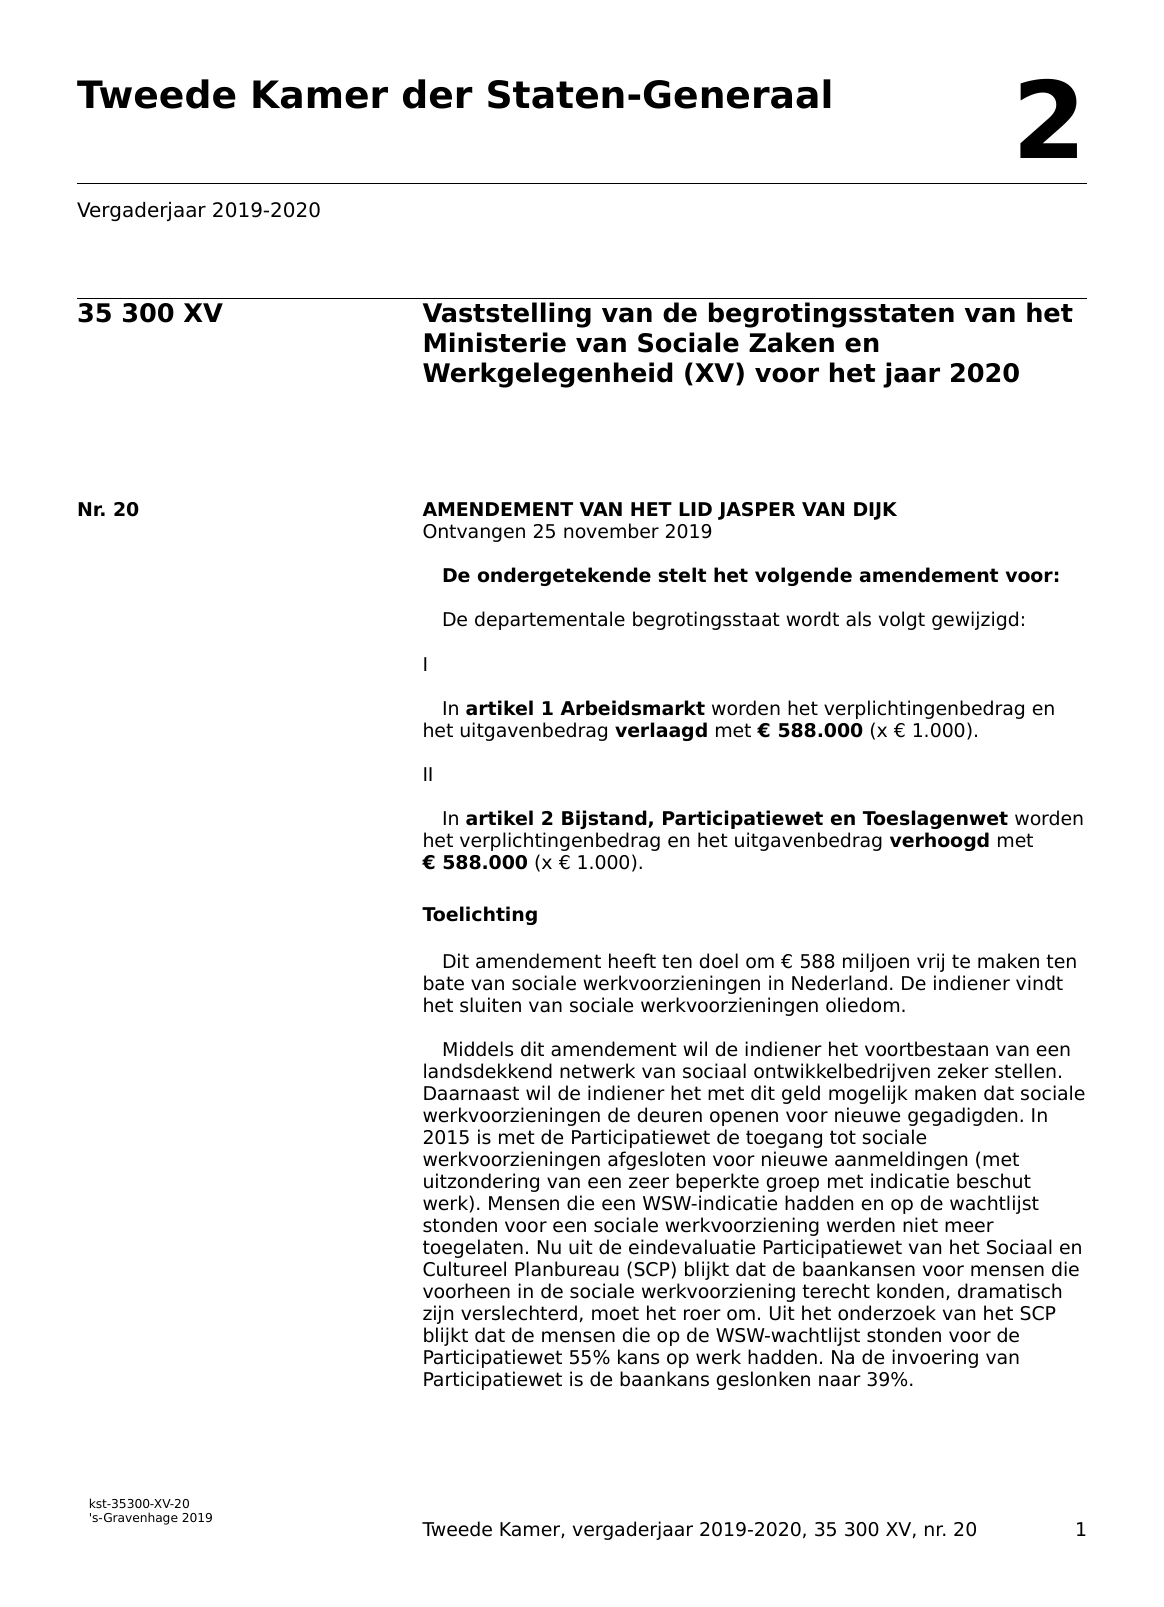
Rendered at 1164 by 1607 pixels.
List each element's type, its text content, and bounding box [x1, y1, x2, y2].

text De ondergetekende stelt het volgende amendement voor: [422, 565, 1087, 587]
table_header 2 [886, 59, 1087, 183]
text De departementale begrotingsstaat wordt als volgt gewijzigd: [422, 609, 1087, 631]
text Middels dit amendement wil de indiener het voortbestaan van een landsdekkend netwerk van sociaal ontwikkelbedrijven zeker stellen. Daarnaast wil de indiener het met dit geld mogelijk maken dat sociale werkvoorzieningen de deuren openen voor nieuwe gegadigden. In 2015 is met de Participatiewet de toegang tot sociale werkvoorzieningen afgesloten voor nieuwe aanmeldingen (met uitzondering van een zeer beperkte groep met indicatie beschut werk). Mensen die een WSW-indicatie hadden en op de wachtlijst stonden voor een sociale werkvoorziening werden niet meer toegelaten. Nu uit de eindevaluatie Participatiewet van het Sociaal en Cultureel Planbureau (SCP) blijkt dat de baankansen voor mensen die voorheen in de sociale werkvoorziening terecht konden, dramatisch zijn verslechterd, moet het roer om. Uit het onderzoek van het SCP blijkt dat de mensen die op de WSW-wachtlijst stonden voor de Participatiewet 55% kans op werk hadden. Na de invoering van Participatiewet is de baankans geslonken naar 39%. [422, 1039, 1087, 1391]
subtitle Nr. 20 AMENDEMENT VAN HET LID JASPER VAN DIJK [77, 499, 1087, 521]
table_header Tweede Kamer der Staten-Generaal [77, 59, 886, 183]
text In artikel 2 Bijstand, Participatiewet en Toeslagenwet worden het verplichtingenbedrag en het uitgavenbedrag verhoogd met € 588.000 (x € 1.000). [422, 808, 1087, 874]
text In artikel 1 Arbeidsmarkt worden het verplichtingenbedrag en het uitgavenbedrag verlaagd met € 588.000 (x € 1.000). [422, 698, 1087, 742]
text 's-Gravenhage 2019 [88, 1511, 323, 1525]
table_cell Vergaderjaar 2019-2020 [77, 184, 1087, 298]
text Ontvangen 25 november 2019 [422, 521, 1087, 543]
text Dit amendement heeft ten doel om € 588 miljoen vrij te maken ten bate van sociale werkvoorzieningen in Nederland. De indiener vindt het sluiten van sociale werkvoorzieningen oliedom. [422, 951, 1087, 1017]
subtitle 35 300 XV Vaststelling van de begrotingsstaten van het Ministerie van Sociale Zaken en Werkgelegenheid (XV) voor het jaar 2020 [77, 299, 1087, 388]
text kst-35300-XV-20 [88, 1497, 323, 1511]
text II [422, 764, 1087, 786]
text I [422, 653, 1087, 676]
subtitle Toelichting [422, 904, 1087, 926]
